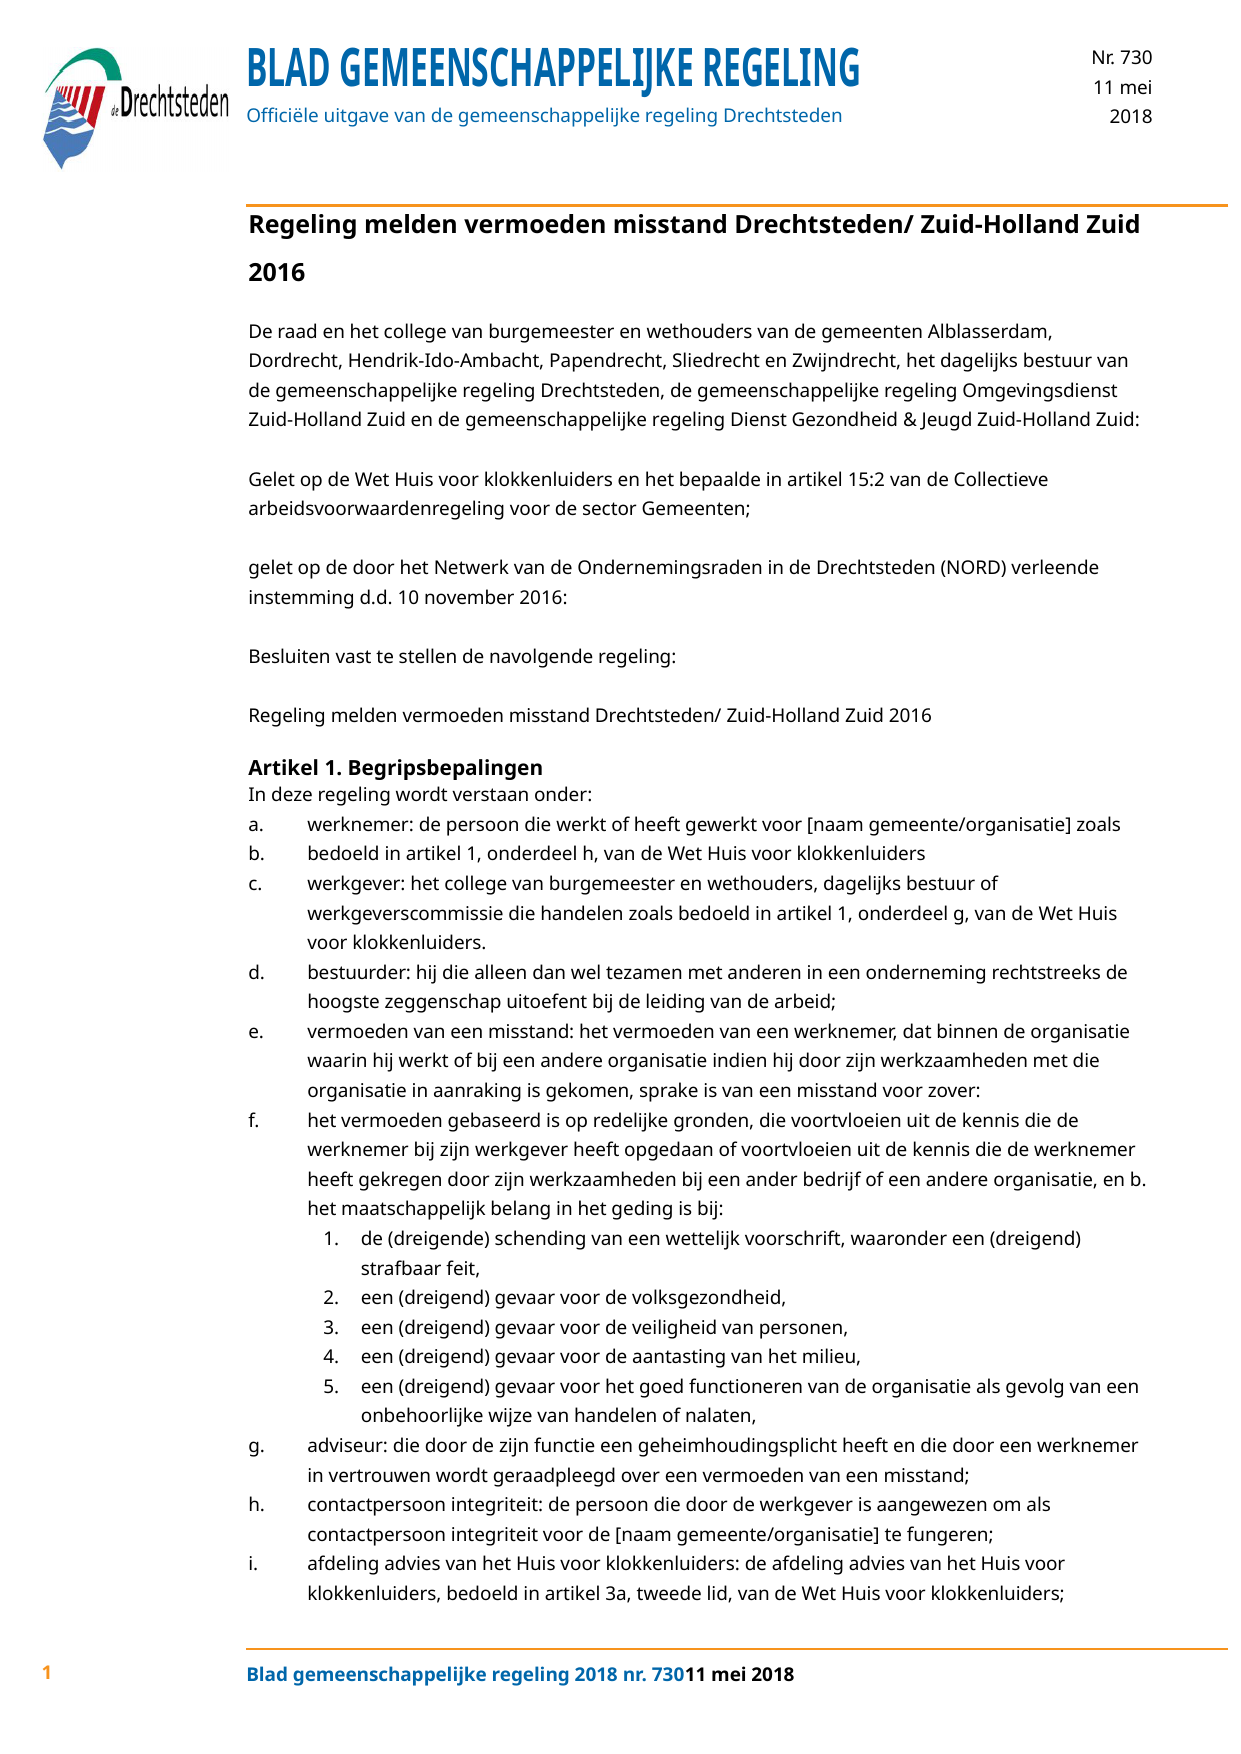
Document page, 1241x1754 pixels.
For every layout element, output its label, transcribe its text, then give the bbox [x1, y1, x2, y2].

list een (dreigend) gevaar voor de volksgezondheid, [323, 1284, 1152, 1310]
list adviseur: die door de zijn functie een geheimhoudingsplicht heeft en die door een werknemer in vertrouwen wordt geraadpleegd over een vermoeden van een misstand; [248, 1432, 1152, 1487]
list bestuurder: hij die alleen dan wel tezamen met anderen in een onderneming rechtstreeks de hoogste zeggenschap uitoefent bij de leiding van de arbeid; [248, 959, 1152, 1014]
text Artikel 1. Begripsbepalingen [248, 753, 1152, 781]
list een (dreigend) gevaar voor de aantasting van het milieu, [323, 1343, 1152, 1369]
text De raad en het college van burgemeester en wethouders van de gemeenten Alblasserdam, Dordrecht, Hendrik-Ido-Ambacht, Papendrecht, Sliedrecht en Zwijndrecht, het dagelijks bestuur van de gemeenschappelijke regeling Drechtsteden, de gemeenschappelijke regeling Omgevingsdienst Zuid-Holland Zuid en de gemeenschappelijke regeling Dienst Gezondheid & Jeugd Zuid-Holland Zuid: [248, 318, 1152, 432]
list een (dreigend) gevaar voor de veiligheid van personen, [323, 1314, 1152, 1339]
text Gelet op de Wet Huis voor klokkenluiders en het bepaalde in artikel 15:2 van de Collectieve arbeidsvoorwaardenregeling voor de sector Gemeenten; [248, 466, 1152, 521]
list de (dreigende) schending van een wettelijk voorschrift, waaronder een (dreigend) strafbaar feit, [323, 1225, 1152, 1280]
text Regeling melden vermoeden misstand Drechtsteden/ Zuid-Holland Zuid 2016 [248, 702, 1152, 728]
text Besluiten vast te stellen de navolgende regeling: [248, 643, 1152, 669]
list bedoeld in artikel 1, onderdeel h, van de Wet Huis voor klokkenluiders [248, 841, 1152, 866]
list een (dreigend) gevaar voor het goed functioneren van de organisatie als gevolg van een onbehoorlijke wijze van handelen of nalaten, [323, 1373, 1152, 1428]
list werkgever: het college van burgemeester en wethouders, dagelijks bestuur of werkgeverscommissie die handelen zoals bedoeld in artikel 1, onderdeel g, van de Wet Huis voor klokkenluiders. [248, 870, 1152, 955]
text gelet op de door het Netwerk van de Ondernemingsraden in de Drechtsteden (NORD) verleende instemming d.d. 10 november 2016: [248, 554, 1152, 610]
text Regeling melden vermoeden misstand Drechtsteden/ Zuid-Holland Zuid 2016 [248, 207, 1152, 288]
list vermoeden van een misstand: het vermoeden van een werknemer, dat binnen de organisatie waarin hij werkt of bij een andere organisatie indien hij door zijn werkzaamheden met die organisatie in aanraking is gekomen, sprake is van een misstand voor zover: [248, 1018, 1152, 1103]
text In deze regeling wordt verstaan onder: [248, 781, 1152, 807]
list het vermoeden gebaseerd is op redelijke gronden, die voortvloeien uit de kennis die de werknemer bij zijn werkgever heeft opgedaan of voortvloeien uit de kennis die de werknemer heeft gekregen door zijn werkzaamheden bij een ander bedrijf of een andere organisatie, en b. het maatschappelijk belang in het geding is bij: [248, 1107, 1152, 1221]
list contactpersoon integriteit: de persoon die door de werkgever is aangewezen om als contactpersoon integriteit voor de [naam gemeente/organisatie] te fungeren; [248, 1491, 1152, 1547]
list werknemer: de persoon die werkt of heeft gewerkt voor [naam gemeente/organisatie] zoals [248, 811, 1152, 837]
picture [41, 47, 231, 172]
list afdeling advies van het Huis voor klokkenluiders: de afdeling advies van het Huis voor klokkenluiders, bedoeld in artikel 3a, tweede lid, van de Wet Huis voor klokkenluiders; [248, 1551, 1152, 1606]
